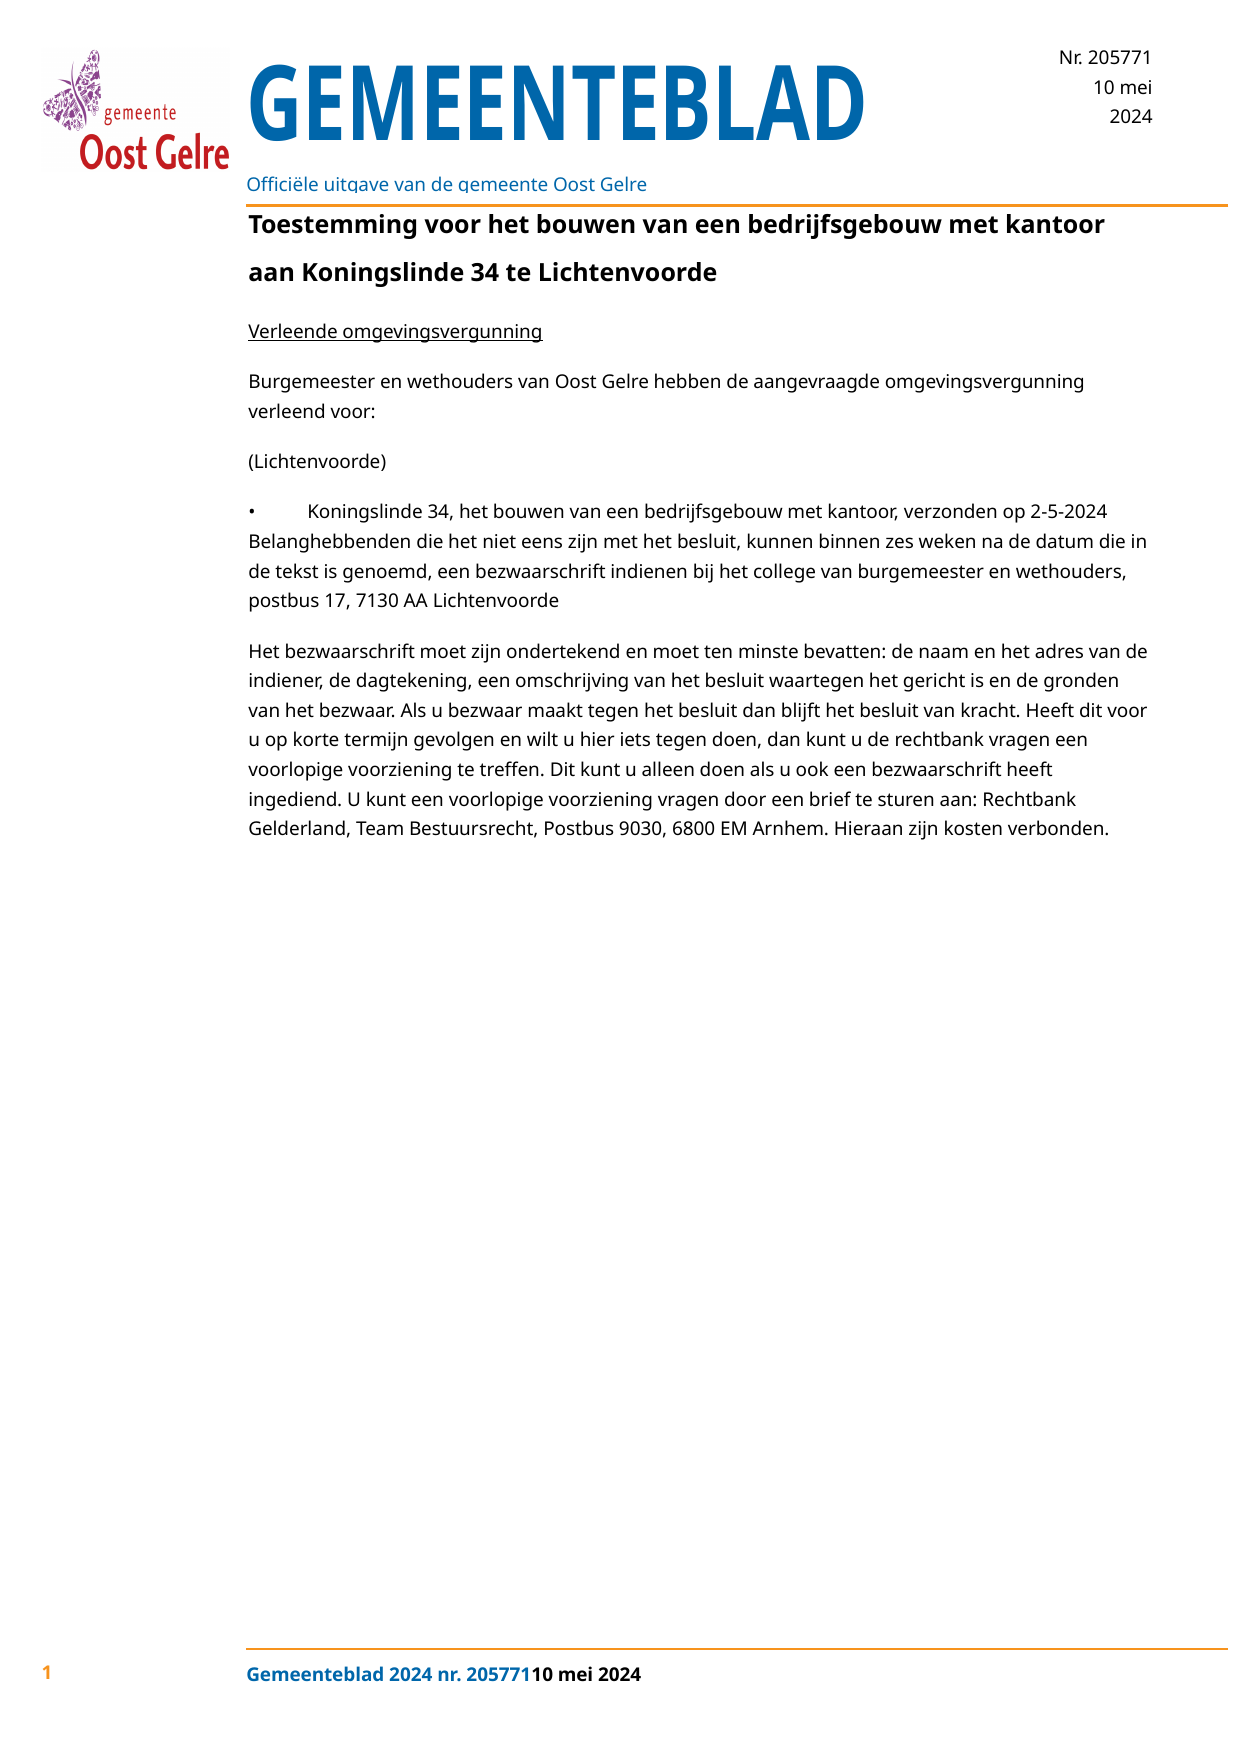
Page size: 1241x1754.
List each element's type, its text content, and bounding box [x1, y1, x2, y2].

text Het bezwaarschrift moet zijn ondertekend en moet ten minste bevatten: de naam en het adres van de indiener, de dagtekening, een omschrijving van het besluit waartegen het gericht is en de gronden van het bezwaar. Als u bezwaar maakt tegen het besluit dan blijft het besluit van kracht. Heeft dit voor u op korte termijn gevolgen en wilt u hier iets tegen doen, dan kunt u de rechtbank vragen een voorlopige voorziening te treffen. Dit kunt u alleen doen als u ook een bezwaarschrift heeft ingediend. U kunt een voorlopige voorziening vragen door een brief te sturen aan: Rechtbank Gelderland, Team Bestuursrecht, Postbus 9030, 6800 EM Arnhem. Hieraan zijn kosten verbonden. [248, 638, 1152, 841]
text Toestemming voor het bouwen van een bedrijfsgebouw met kantoor aan Koningslinde 34 te Lichtenvoorde [248, 207, 1152, 288]
text Belanghebbenden die het niet eens zijn met het besluit, kunnen binnen zes weken na de datum die in de tekst is genoemd, een bezwaarschrift indienen bij het college van burgemeester en wethouders, postbus 17, 7130 AA Lichtenvoorde [248, 528, 1152, 613]
text (Lichtenvoorde) [248, 448, 1152, 474]
picture [41, 47, 231, 172]
list Koningslinde 34, het bouwen van een bedrijfsgebouw met kantoor, verzonden op 2-5-2024 [248, 499, 1152, 524]
text Verleende omgevingsvergunning [248, 318, 1152, 344]
text Burgemeester en wethouders van Oost Gelre hebben de aangevraagde omgevingsvergunning verleend voor: [248, 368, 1152, 424]
